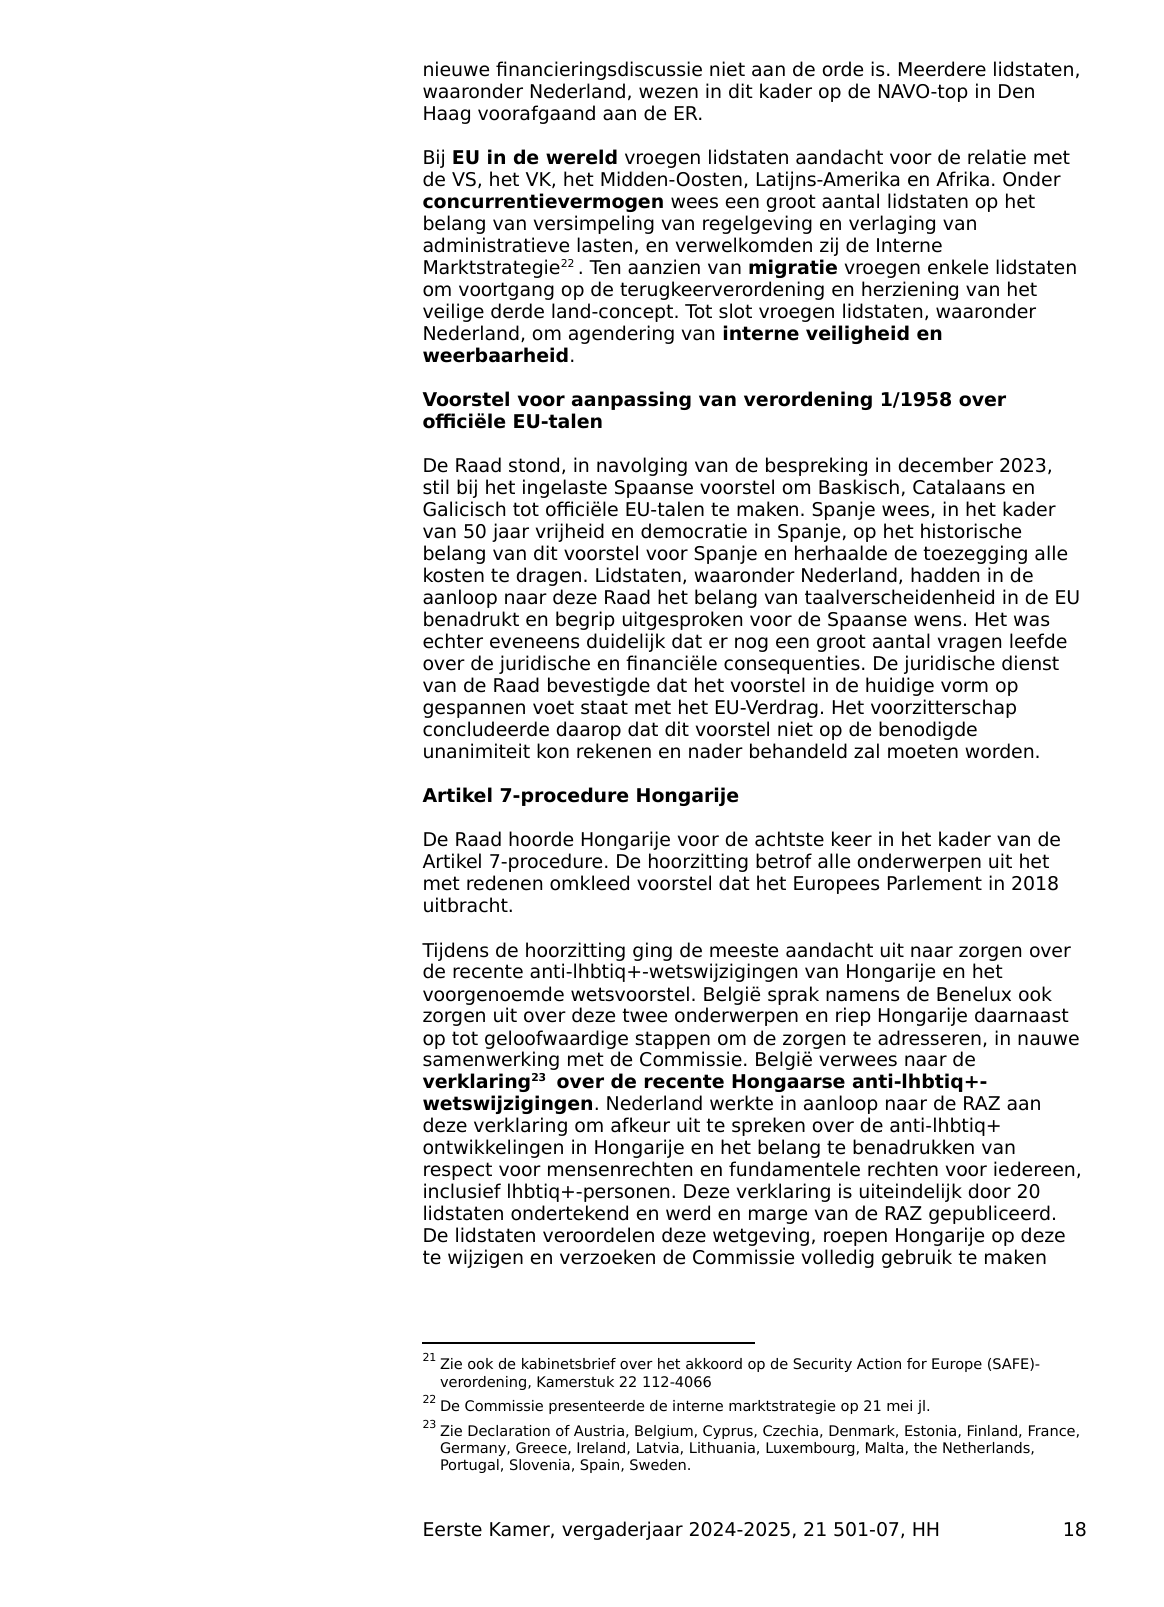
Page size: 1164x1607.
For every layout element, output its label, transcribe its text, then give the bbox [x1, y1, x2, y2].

text Voorstel voor aanpassing van verordening 1/1958 over officiële EU-talen [422, 389, 1087, 433]
text Bij EU in de wereld vroegen lidstaten aandacht voor de relatie met de VS, het VK, het Midden-Oosten, Latijns-Amerika en Afrika. Onder concurrentievermogen wees een groot aantal lidstaten op het belang van versimpeling van regelgeving en verlaging van administratieve lasten, en verwelkomden zij de Interne Marktstrategie. Ten aanzien van migratie vroegen enkele lidstaten om voortgang op de terugkeerverordening en herziening van het veilige derde land-concept. Tot slot vroegen lidstaten, waaronder Nederland, om agendering van interne veiligheid en weerbaarheid. [422, 147, 1087, 367]
text De Commissie presenteerde de interne marktstrategie op 21 mei jl. [422, 1393, 1087, 1416]
text Zie Declaration of Austria, Belgium, Cyprus, Czechia, Denmark, Estonia, Finland, France, Germany, Greece, Ireland, Latvia, Lithuania, Luxembourg, Malta, the Netherlands, Portugal, Slovenia, Spain, Sweden. [422, 1418, 1087, 1474]
text Zie ook de kabinetsbrief over het akkoord op de Security Action for Europe (SAFE)-verordening, Kamerstuk 22 112-4066 [422, 1352, 1087, 1391]
text Artikel 7-procedure Hongarije [422, 785, 1087, 807]
text De Raad hoorde Hongarije voor de achtste keer in het kader van de Artikel 7-procedure. De hoorzitting betrof alle onderwerpen uit het met redenen omkleed voorstel dat het Europees Parlement in 2018 uitbracht. [422, 829, 1087, 917]
text De Raad stond, in navolging van de bespreking in december 2023, stil bij het ingelaste Spaanse voorstel om Baskisch, Catalaans en Galicisch tot officiële EU-talen te maken. Spanje wees, in het kader van 50 jaar vrijheid en democratie in Spanje, op het historische belang van dit voorstel voor Spanje en herhaalde de toezegging alle kosten te dragen. Lidstaten, waaronder Nederland, hadden in de aanloop naar deze Raad het belang van taalverscheidenheid in de EU benadrukt en begrip uitgesproken voor de Spaanse wens. Het was echter eveneens duidelijk dat er nog een groot aantal vragen leefde over de juridische en financiële consequenties. De juridische dienst van de Raad bevestigde dat het voorstel in de huidige vorm op gespannen voet staat met het EU-Verdrag. Het voorzitterschap concludeerde daarop dat dit voorstel niet op de benodigde unanimiteit kon rekenen en nader behandeld zal moeten worden. [422, 455, 1087, 763]
text nieuwe financieringsdiscussie niet aan de orde is. Meerdere lidstaten, waaronder Nederland, wezen in dit kader op de NAVO-top in Den Haag voorafgaand aan de ER. [422, 59, 1087, 125]
text Tijdens de hoorzitting ging de meeste aandacht uit naar zorgen over de recente anti-lhbtiq+-wetswijzigingen van Hongarije en het voorgenoemde wetsvoorstel. België sprak namens de Benelux ook zorgen uit over deze twee onderwerpen en riep Hongarije daarnaast op tot geloofwaardige stappen om de zorgen te adresseren, in nauwe samenwerking met de Commissie. België verwees naar de verklaring over de recente Hongaarse anti-lhbtiq+-wetswijzigingen. Nederland werkte in aanloop naar de RAZ aan deze verklaring om afkeur uit te spreken over de anti-lhbtiq+ ontwikkelingen in Hongarije en het belang te benadrukken van respect voor mensenrechten en fundamentele rechten voor iedereen, inclusief lhbtiq+-personen. Deze verklaring is uiteindelijk door 20 lidstaten ondertekend en werd en marge van de RAZ gepubliceerd. De lidstaten veroordelen deze wetgeving, roepen Hongarije op deze te wijzigen en verzoeken de Commissie volledig gebruik te maken [422, 939, 1087, 1269]
